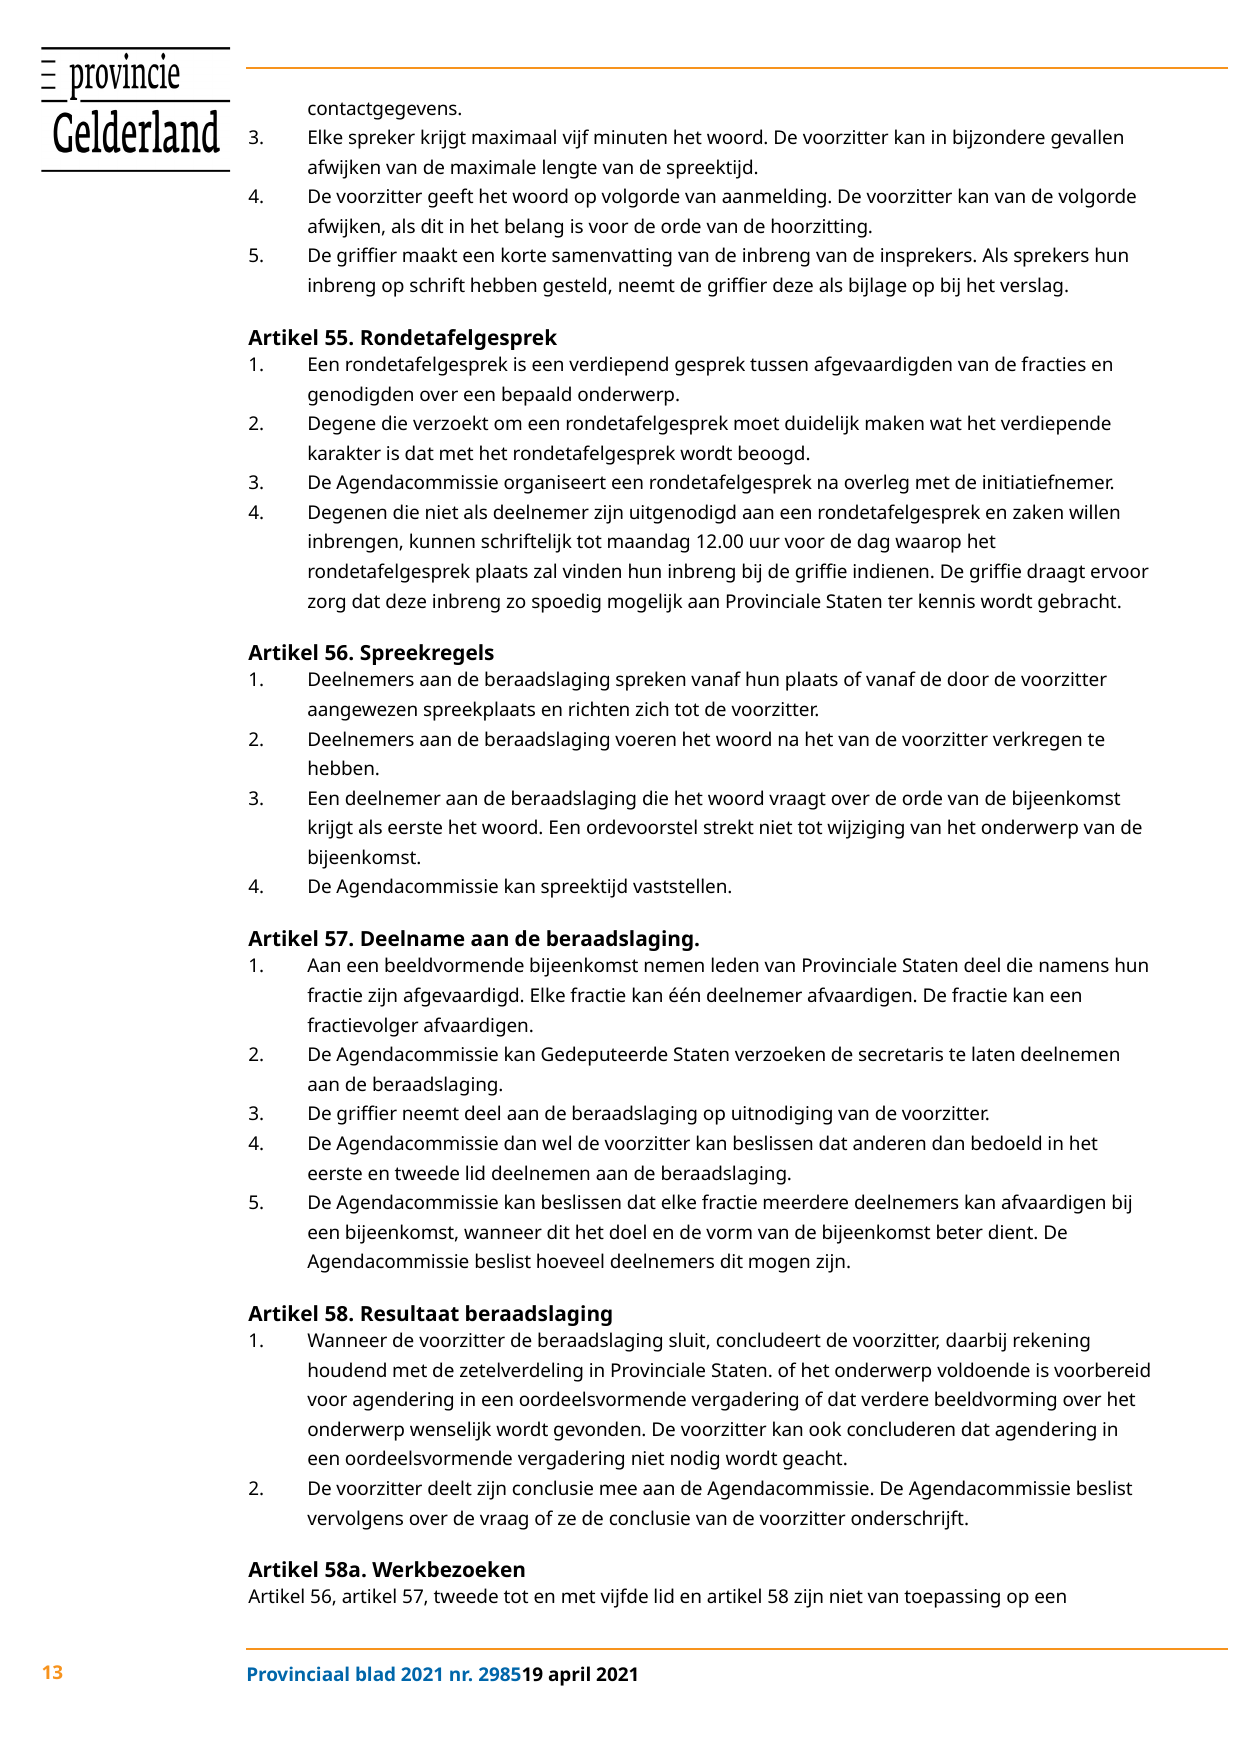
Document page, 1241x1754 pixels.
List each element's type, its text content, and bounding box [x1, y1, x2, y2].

list De Agendacommissie organiseert een rondetafelgesprek na overleg met de initiatiefnemer. [248, 469, 1152, 495]
text Artikel 58a. Werkbezoeken [248, 1555, 1152, 1584]
list De voorzitter geeft het woord op volgorde van aanmelding. De voorzitter kan van de volgorde afwijken, als dit in het belang is voor de orde van de hoorzitting. [248, 183, 1152, 239]
list Aan een beeldvormende bijeenkomst nemen leden van Provinciale Staten deel die namens hun fractie zijn afgevaardigd. Elke fractie kan één deelnemer afvaardigen. De fractie kan een fractievolger afvaardigen. [248, 953, 1152, 1037]
list Wanneer de voorzitter de beraadslaging sluit, concludeert de voorzitter, daarbij rekening houdend met de zetelverdeling in Provinciale Staten. of het onderwerp voldoende is voorbereid voor agendering in een oordeelsvormende vergadering of dat verdere beeldvorming over het onderwerp wenselijk wordt gevonden. De voorzitter kan ook concluderen dat agendering in een oordeelsvormende vergadering niet nodig wordt geacht. [248, 1327, 1152, 1471]
text Artikel 55. Rondetafelgesprek [248, 323, 1152, 351]
text Artikel 58. Resultaat beraadslaging [248, 1299, 1152, 1327]
list Een deelnemer aan de beraadslaging die het woord vraagt over de orde van de bijeenkomst krijgt als eerste het woord. Een ordevoorstel strekt niet tot wijziging van het onderwerp van de bijeenkomst. [248, 785, 1152, 870]
text Artikel 57. Deelname aan de beraadslaging. [248, 924, 1152, 953]
list De Agendacommissie kan spreektijd vaststellen. [248, 874, 1152, 899]
list Deelnemers aan de beraadslaging spreken vanaf hun plaats of vanaf de door de voorzitter aangewezen spreekplaats en richten zich tot de voorzitter. [248, 667, 1152, 722]
list De Agendacommissie kan Gedeputeerde Staten verzoeken de secretaris te laten deelnemen aan de beraadslaging. [248, 1041, 1152, 1097]
list Elke spreker krijgt maximaal vijf minuten het woord. De voorzitter kan in bijzondere gevallen afwijken van de maximale lengte van de spreektijd. [248, 124, 1152, 180]
list De voorzitter deelt zijn conclusie mee aan de Agendacommissie. De Agendacommissie beslist vervolgens over de vraag of ze de conclusie van de voorzitter onderschrijft. [248, 1475, 1152, 1531]
list contactgegevens. [248, 95, 1152, 121]
list De griffier maakt een korte samenvatting van de inbreng van de insprekers. Als sprekers hun inbreng op schrift hebben gesteld, neemt de griffier deze als bijlage op bij het verslag. [248, 243, 1152, 298]
text Artikel 56, artikel 57, tweede tot en met vijfde lid en artikel 58 zijn niet van toepassing op een [248, 1584, 1152, 1609]
list De Agendacommissie dan wel de voorzitter kan beslissen dat anderen dan bedoeld in het eerste en tweede lid deelnemen aan de beraadslaging. [248, 1130, 1152, 1185]
list De Agendacommissie kan beslissen dat elke fractie meerdere deelnemers kan afvaardigen bij een bijeenkomst, wanneer dit het doel en de vorm van de bijeenkomst beter dient. De Agendacommissie beslist hoeveel deelnemers dit mogen zijn. [248, 1189, 1152, 1274]
picture [41, 47, 231, 172]
list Een rondetafelgesprek is een verdiepend gesprek tussen afgevaardigden van de fracties en genodigden over een bepaald onderwerp. [248, 351, 1152, 406]
list Degenen die niet als deelnemer zijn uitgenodigd aan een rondetafelgesprek en zaken willen inbrengen, kunnen schriftelijk tot maandag 12.00 uur voor de dag waarop het rondetafelgesprek plaats zal vinden hun inbreng bij de griffie indienen. De griffie draagt ervoor zorg dat deze inbreng zo spoedig mogelijk aan Provinciale Staten ter kennis wordt gebracht. [248, 499, 1152, 613]
list Deelnemers aan de beraadslaging voeren het woord na het van de voorzitter verkregen te hebben. [248, 726, 1152, 781]
text Artikel 56. Spreekregels [248, 638, 1152, 667]
list De griffier neemt deel aan de beraadslaging op uitnodiging van de voorzitter. [248, 1101, 1152, 1126]
list Degene die verzoekt om een rondetafelgesprek moet duidelijk maken wat het verdiepende karakter is dat met het rondetafelgesprek wordt beoogd. [248, 410, 1152, 466]
